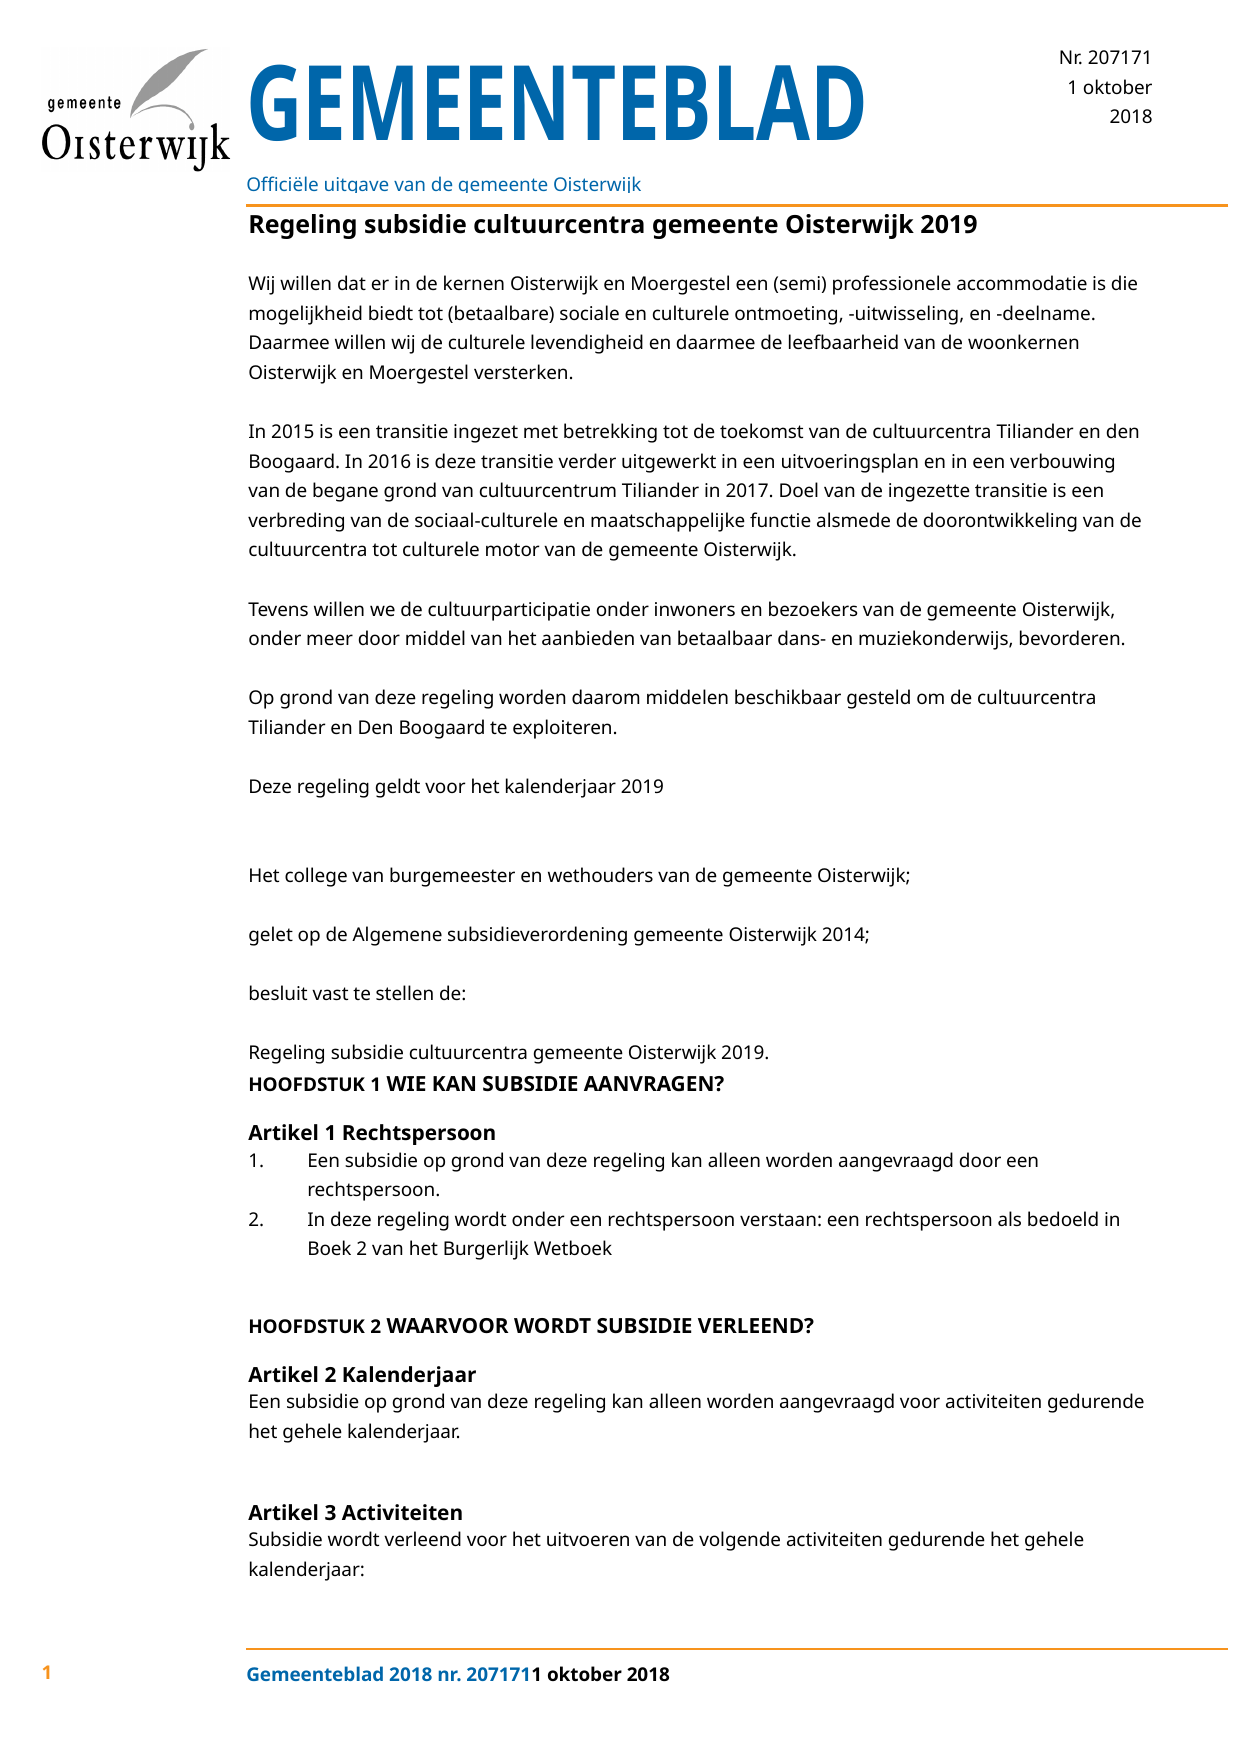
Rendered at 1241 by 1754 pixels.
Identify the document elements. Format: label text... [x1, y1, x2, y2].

text Tevens willen we de cultuurparticipatie onder inwoners en bezoekers van de gemeente Oisterwijk, onder meer door middel van het aanbieden van betaalbaar dans- en muziekonderwijs, bevorderen. [248, 596, 1152, 651]
list In deze regeling wordt onder een rechtspersoon verstaan: een rechtspersoon als bedoeld in Boek 2 van het Burgerlijk Wetboek [248, 1206, 1152, 1261]
text In 2015 is een transitie ingezet met betrekking tot de toekomst van de cultuurcentra Tiliander en den Boogaard. In 2016 is deze transitie verder uitgewerkt in een uitvoeringsplan en in een verbouwing van de begane grond van cultuurcentrum Tiliander in 2017. Doel van de ingezette transitie is een verbreding van de sociaal-culturele en maatschappelijke functie alsmede de doorontwikkeling van de cultuurcentra tot culturele motor van de gemeente Oisterwijk. [248, 418, 1152, 562]
text Regeling subsidie cultuurcentra gemeente Oisterwijk 2019 [248, 207, 1152, 241]
text besluit vast te stellen de: [248, 980, 1152, 1006]
text Artikel 3 Activiteiten [248, 1498, 1152, 1526]
text gelet op de Algemene subsidieverordening gemeente Oisterwijk 2014; [248, 921, 1152, 947]
text Wij willen dat er in de kernen Oisterwijk en Moergestel een (semi) professionele accommodatie is die mogelijkheid biedt tot (betaalbare) sociale en culturele ontmoeting, -uitwisseling, en -deelname. Daarmee willen wij de culturele levendigheid en daarmee de leefbaarheid van de woonkernen Oisterwijk en Moergestel versterken. [248, 270, 1152, 385]
text Een subsidie op grond van deze regeling kan alleen worden aangevraagd voor activiteiten gedurende het gehele kalenderjaar. [248, 1388, 1152, 1444]
text Regeling subsidie cultuurcentra gemeente Oisterwijk 2019. [248, 1039, 1152, 1065]
text HOOFDSTUK 2 WAARVOOR WORDT SUBSIDIE VERLEEND? [248, 1311, 1152, 1339]
text Het college van burgemeester en wethouders van de gemeente Oisterwijk; [248, 862, 1152, 888]
text Artikel 1 Rechtspersoon [248, 1118, 1152, 1147]
text Deze regeling geldt voor het kalenderjaar 2019 [248, 773, 1152, 799]
list Een subsidie op grond van deze regeling kan alleen worden aangevraagd door een rechtspersoon. [248, 1147, 1152, 1202]
picture [41, 47, 231, 172]
text HOOFDSTUK 1 WIE KAN SUBSIDIE AANVRAGEN? [248, 1069, 1152, 1097]
text Op grond van deze regeling worden daarom middelen beschikbaar gesteld om de cultuurcentra Tiliander en Den Boogaard te exploiteren. [248, 684, 1152, 740]
text Subsidie wordt verleend voor het uitvoeren van de volgende activiteiten gedurende het gehele kalenderjaar: [248, 1526, 1152, 1582]
text Artikel 2 Kalenderjaar [248, 1360, 1152, 1388]
